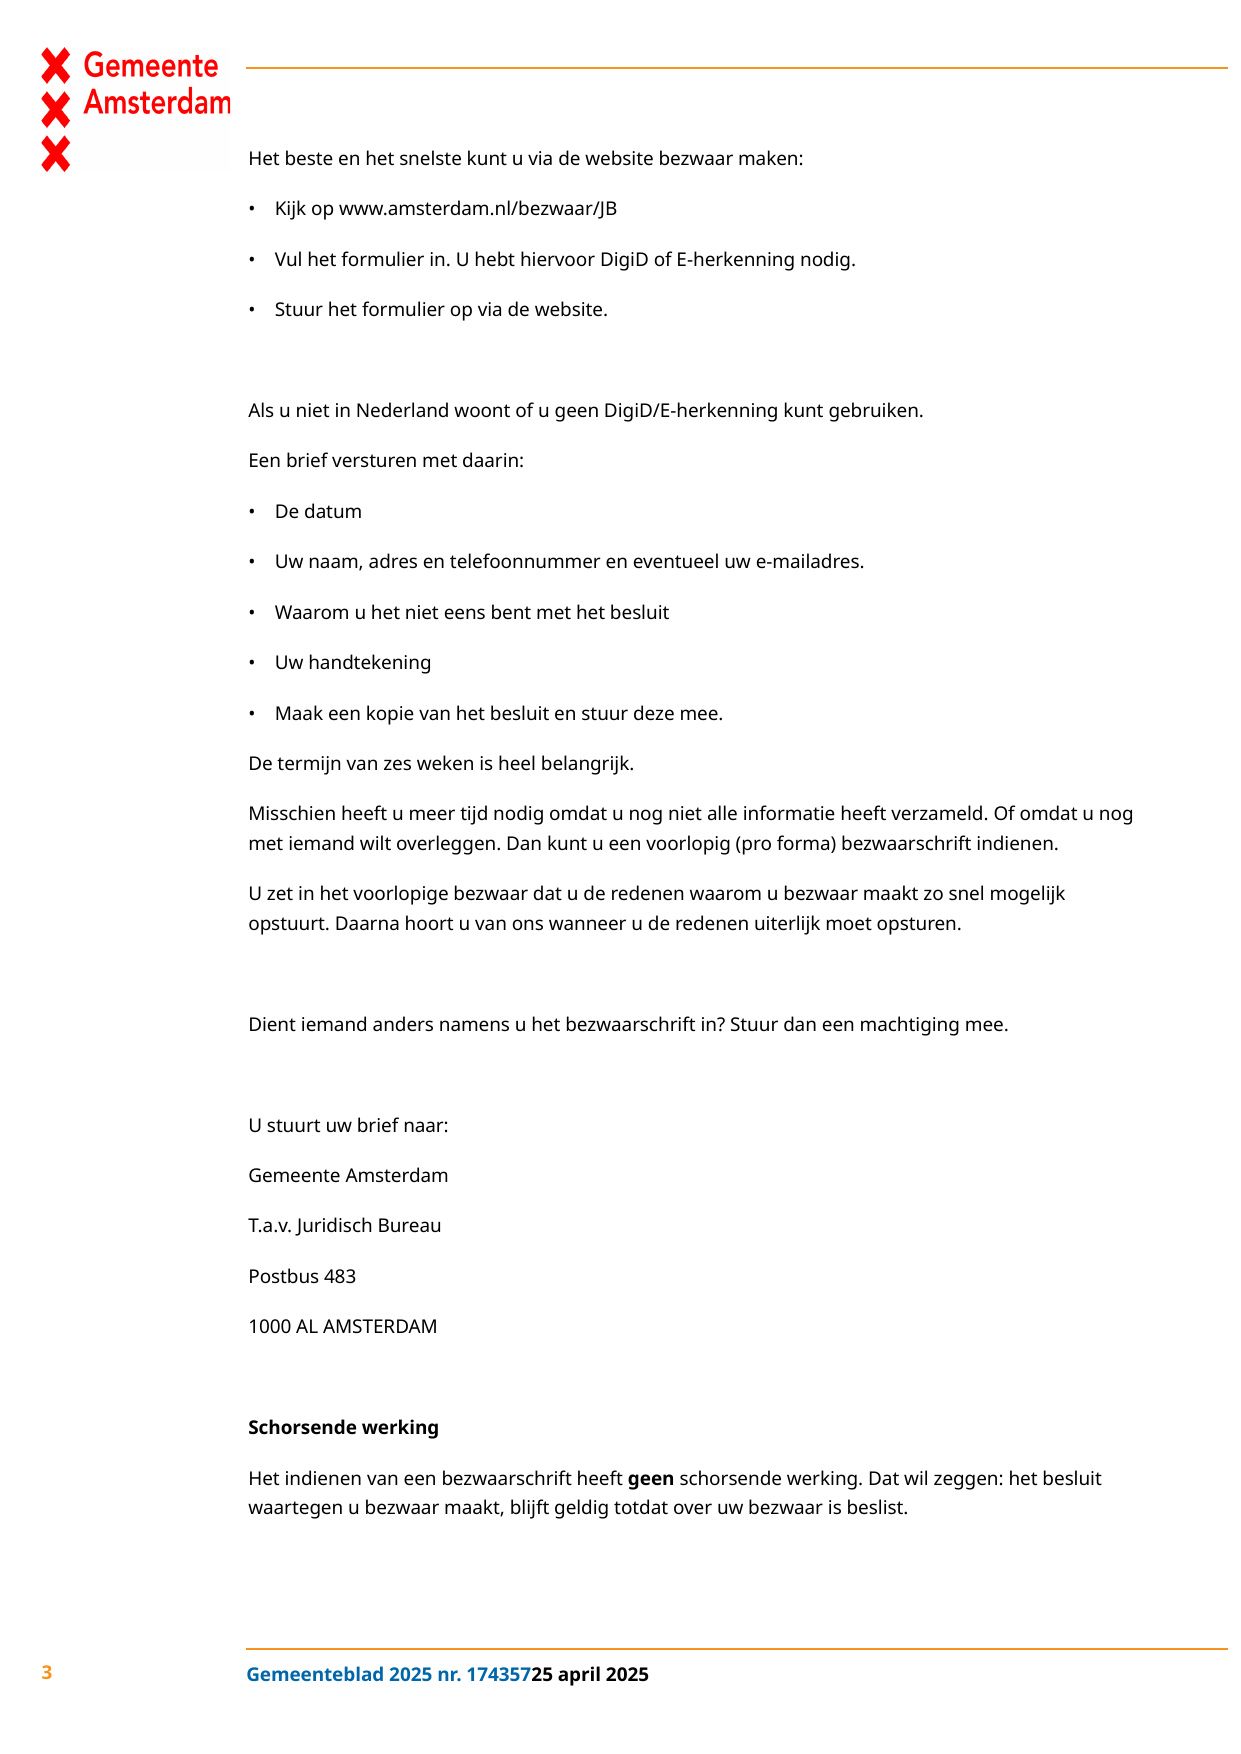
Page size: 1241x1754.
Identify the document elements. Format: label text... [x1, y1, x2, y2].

text • Stuur het formulier op via de website. [248, 296, 1152, 322]
text • De datum [248, 498, 1152, 524]
text T.a.v. Juridisch Bureau [248, 1213, 1152, 1238]
text Schorsende werking [248, 1414, 1152, 1440]
text Een brief versturen met daarin: [248, 448, 1152, 473]
text U zet in het voorlopige bezwaar dat u de redenen waarom u bezwaar maakt zo snel mogelijk opstuurt. Daarna hoort u van ons wanneer u de redenen uiterlijk moet opsturen. [248, 881, 1152, 936]
text • Maak een kopie van het besluit en stuur deze mee. [248, 700, 1152, 726]
text • Kijk op www.amsterdam.nl/bezwaar/JB [248, 196, 1152, 221]
text Postbus 483 [248, 1263, 1152, 1289]
text Het indienen van een bezwaarschrift heeft geen schorsende werking. Dat wil zeggen: het besluit waartegen u bezwaar maakt, blijft geldig totdat over uw bezwaar is beslist. [248, 1465, 1152, 1520]
text • Vul het formulier in. U hebt hiervoor DigiD of E-herkenning nodig. [248, 246, 1152, 272]
text • Uw naam, adres en telefoonnummer en eventueel uw e-mailadres. [248, 548, 1152, 574]
text • Uw handtekening [248, 649, 1152, 675]
picture [41, 47, 231, 172]
text • Waarom u het niet eens bent met het besluit [248, 599, 1152, 625]
text Het beste en het snelste kunt u via de website bezwaar maken: [248, 145, 1152, 171]
text Gemeente Amsterdam [248, 1162, 1152, 1188]
text Misschien heeft u meer tijd nodig omdat u nog niet alle informatie heeft verzameld. Of omdat u nog met iemand wilt overleggen. Dan kunt u een voorlopig (pro forma) bezwaarschrift indienen. [248, 801, 1152, 856]
text Als u niet in Nederland woont of u geen DigiD/E-herkenning kunt gebruiken. [248, 397, 1152, 423]
text U stuurt uw brief naar: [248, 1112, 1152, 1138]
text 1000 AL AMSTERDAM [248, 1313, 1152, 1339]
text Dient iemand anders namens u het bezwaarschrift in? Stuur dan een machtiging mee. [248, 1011, 1152, 1037]
text De termijn van zes weken is heel belangrijk. [248, 750, 1152, 776]
